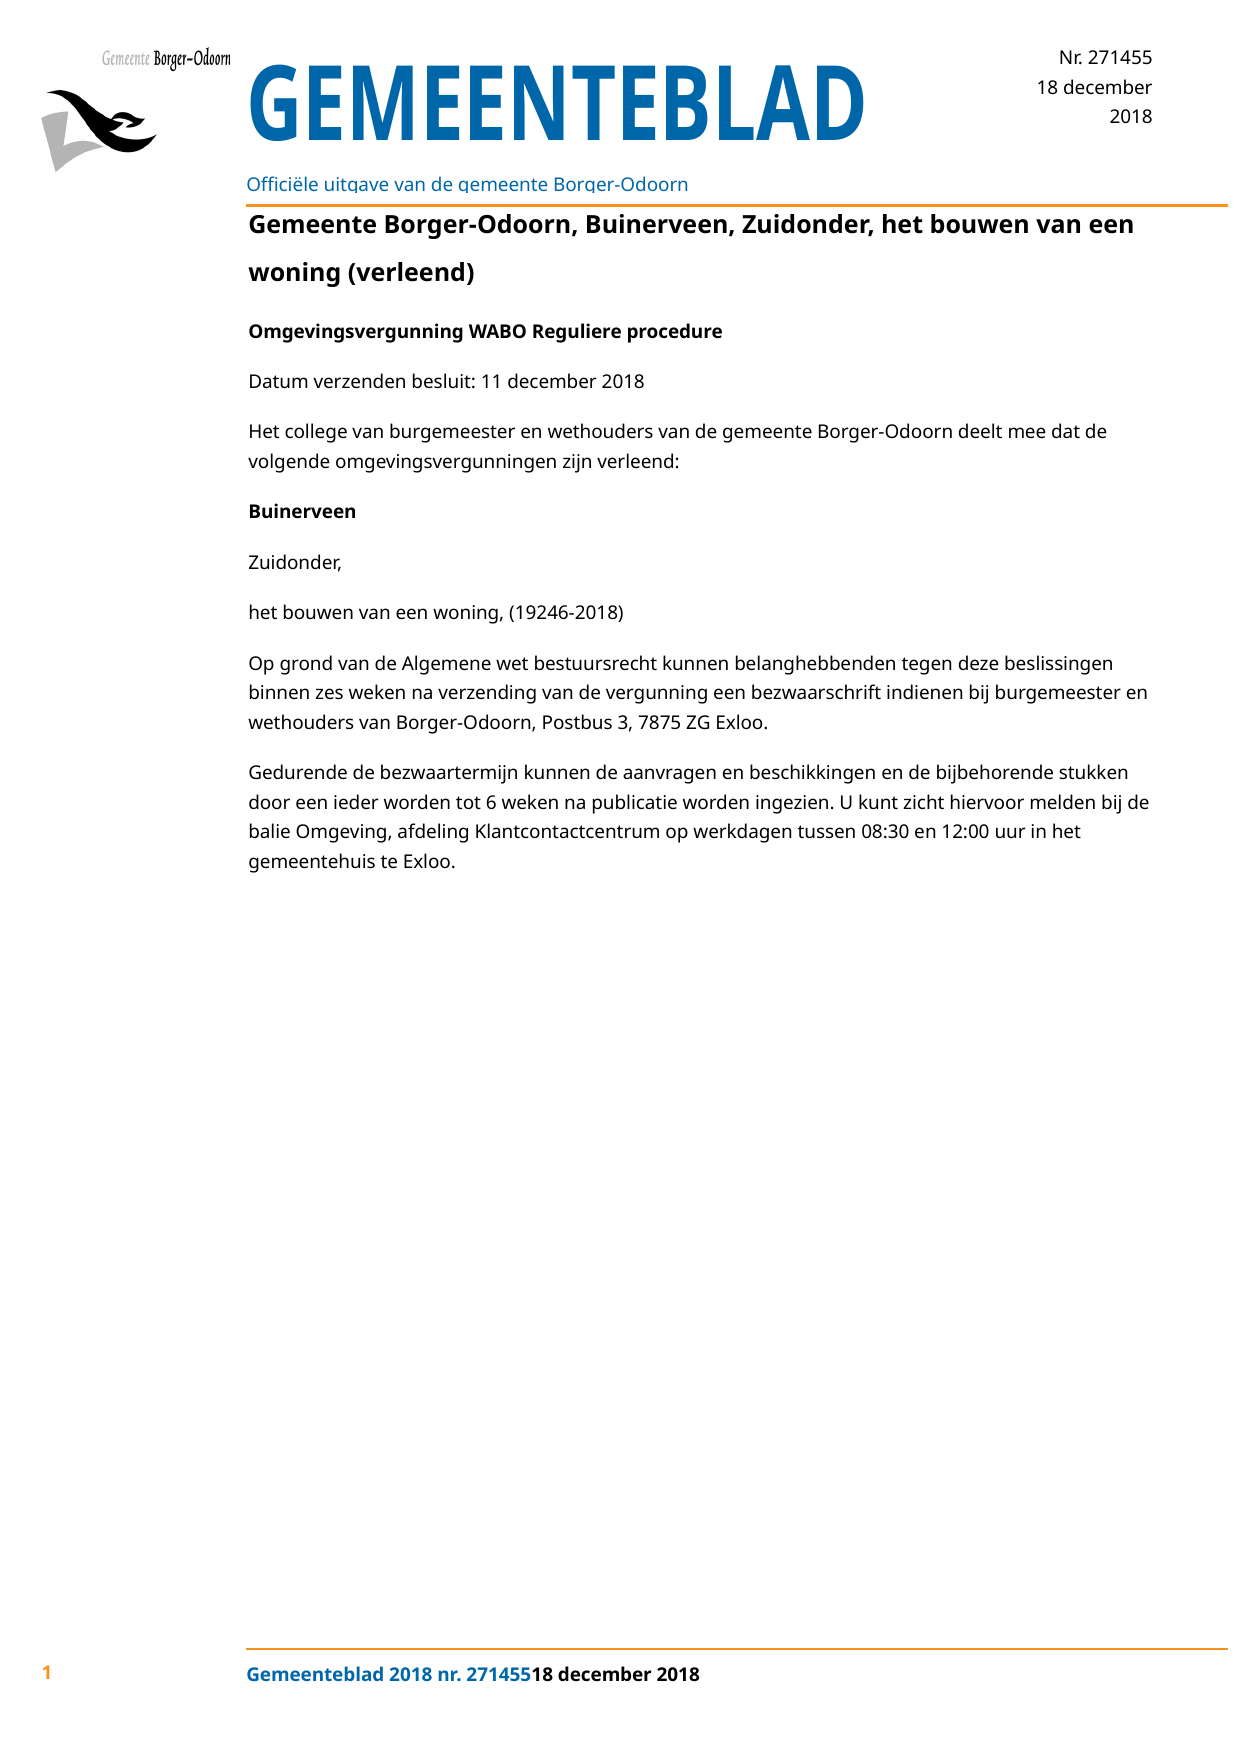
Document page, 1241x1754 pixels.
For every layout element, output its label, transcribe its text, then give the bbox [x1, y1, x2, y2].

text Zuidonder, [248, 549, 1152, 575]
text Omgevingsvergunning WABO Reguliere procedure [248, 318, 1152, 344]
picture [41, 47, 231, 172]
text Op grond van de Algemene wet bestuursrecht kunnen belanghebbenden tegen deze beslissingen binnen zes weken na verzending van de vergunning een bezwaarschrift indienen bij burgemeester en wethouders van Borger-Odoorn, Postbus 3, 7875 ZG Exloo. [248, 650, 1152, 735]
text Het college van burgemeester en wethouders van de gemeente Borger-Odoorn deelt mee dat de volgende omgevingsvergunningen zijn verleend: [248, 419, 1152, 474]
text Datum verzenden besluit: 11 december 2018 [248, 368, 1152, 394]
text Gedurende de bezwaartermijn kunnen de aanvragen en beschikkingen en de bijbehorende stukken door een ieder worden tot 6 weken na publicatie worden ingezien. U kunt zicht hiervoor melden bij de balie Omgeving, afdeling Klantcontactcentrum op werkdagen tussen 08:30 en 12:00 uur in het gemeentehuis te Exloo. [248, 759, 1152, 874]
text Buinerveen [248, 499, 1152, 524]
text Gemeente Borger-Odoorn, Buinerveen, Zuidonder, het bouwen van een woning (verleend) [248, 207, 1152, 288]
text het bouwen van een woning, (19246-2018) [248, 599, 1152, 625]
